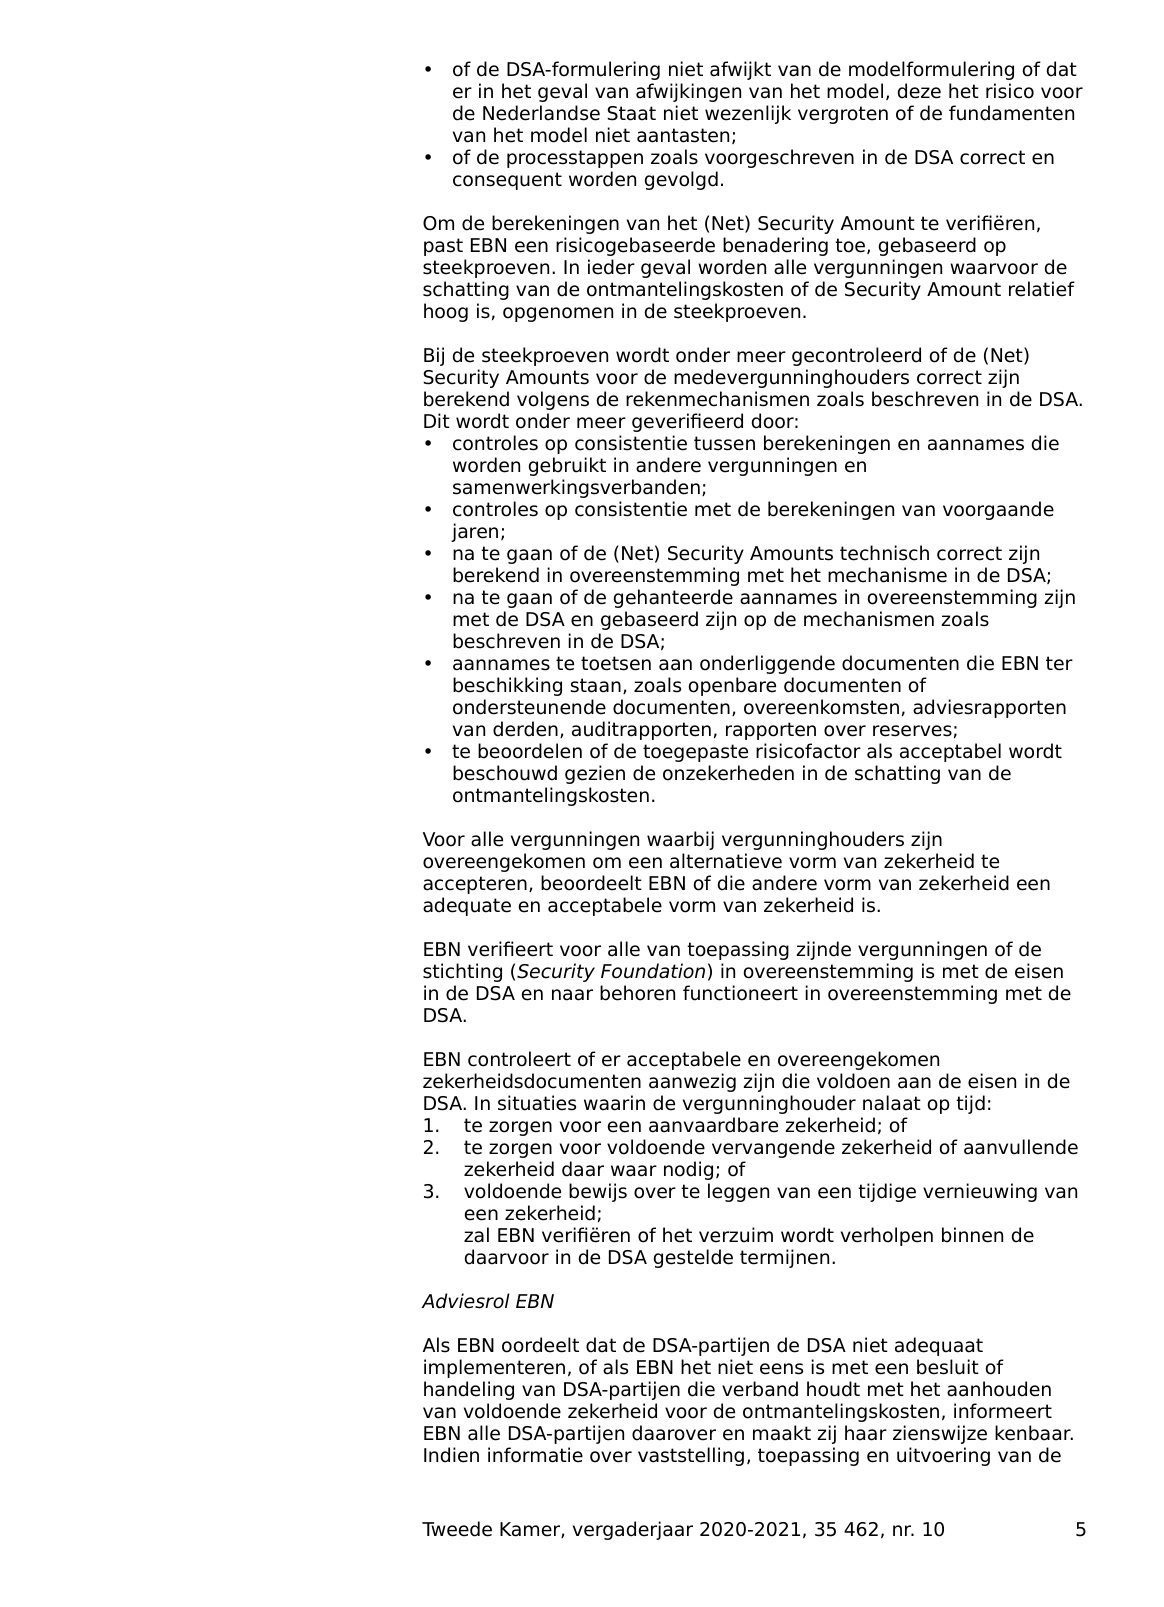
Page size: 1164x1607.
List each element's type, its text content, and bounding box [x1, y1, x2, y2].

text 3. voldoende bewijs over te leggen van een tijdige vernieuwing van een zekerheid; [422, 1181, 1087, 1225]
text • na te gaan of de (Net) Security Amounts technisch correct zijn berekend in overeenstemming met het mechanisme in de DSA; [422, 543, 1087, 587]
text • controles op consistentie met de berekeningen van voorgaande jaren; [422, 499, 1087, 543]
text Bij de steekproeven wordt onder meer gecontroleerd of de (Net) Security Amounts voor de medevergunninghouders correct zijn berekend volgens de rekenmechanismen zoals beschreven in de DSA. Dit wordt onder meer geverifieerd door: [422, 345, 1087, 433]
text 1. te zorgen voor een aanvaardbare zekerheid; of [422, 1115, 1087, 1137]
text 2. te zorgen voor voldoende vervangende zekerheid of aanvullende zekerheid daar waar nodig; of [422, 1137, 1087, 1181]
text Voor alle vergunningen waarbij vergunninghouders zijn overeengekomen om een alternatieve vorm van zekerheid te accepteren, beoordeelt EBN of die andere vorm van zekerheid een adequate en acceptabele vorm van zekerheid is. [422, 829, 1087, 917]
text • of de DSA-formulering niet afwijkt van de modelformulering of dat er in het geval van afwijkingen van het model, deze het risico voor de Nederlandse Staat niet wezenlijk vergroten of de fundamenten van het model niet aantasten; [422, 59, 1087, 147]
text Als EBN oordeelt dat de DSA-partijen de DSA niet adequaat implementeren, of als EBN het niet eens is met een besluit of handeling van DSA-partijen die verband houdt met het aanhouden van voldoende zekerheid voor de ontmantelingskosten, informeert EBN alle DSA-partijen daarover en maakt zij haar zienswijze kenbaar. Indien informatie over vaststelling, toepassing en uitvoering van de [422, 1335, 1087, 1467]
text • of de processtappen zoals voorgeschreven in de DSA correct en consequent worden gevolgd. [422, 147, 1087, 191]
text • na te gaan of de gehanteerde aannames in overeenstemming zijn met de DSA en gebaseerd zijn op de mechanismen zoals beschreven in de DSA; [422, 587, 1087, 653]
text • aannames te toetsen aan onderliggende documenten die EBN ter beschikking staan, zoals openbare documenten of ondersteunende documenten, overeenkomsten, adviesrapporten van derden, auditrapporten, rapporten over reserves; [422, 653, 1087, 741]
text EBN controleert of er acceptabele en overeengekomen zekerheidsdocumenten aanwezig zijn die voldoen aan de eisen in de DSA. In situaties waarin de vergunninghouder nalaat op tijd: [422, 1049, 1087, 1115]
text EBN verifieert voor alle van toepassing zijnde vergunningen of de stichting (Security Foundation) in overeenstemming is met de eisen in de DSA en naar behoren functioneert in overeenstemming met de DSA. [422, 939, 1087, 1027]
text • te beoordelen of de toegepaste risicofactor als acceptabel wordt beschouwd gezien de onzekerheden in de schatting van de ontmantelingskosten. [422, 741, 1087, 807]
subtitle Adviesrol EBN [422, 1291, 1087, 1313]
text Om de berekeningen van het (Net) Security Amount te verifiëren, past EBN een risicogebaseerde benadering toe, gebaseerd op steekproeven. In ieder geval worden alle vergunningen waarvoor de schatting van de ontmantelingskosten of de Security Amount relatief hoog is, opgenomen in de steekproeven. [422, 213, 1087, 323]
text zal EBN verifiëren of het verzuim wordt verholpen binnen de daarvoor in de DSA gestelde termijnen. [464, 1225, 1087, 1269]
text • controles op consistentie tussen berekeningen en aannames die worden gebruikt in andere vergunningen en samenwerkingsverbanden; [422, 433, 1087, 499]
